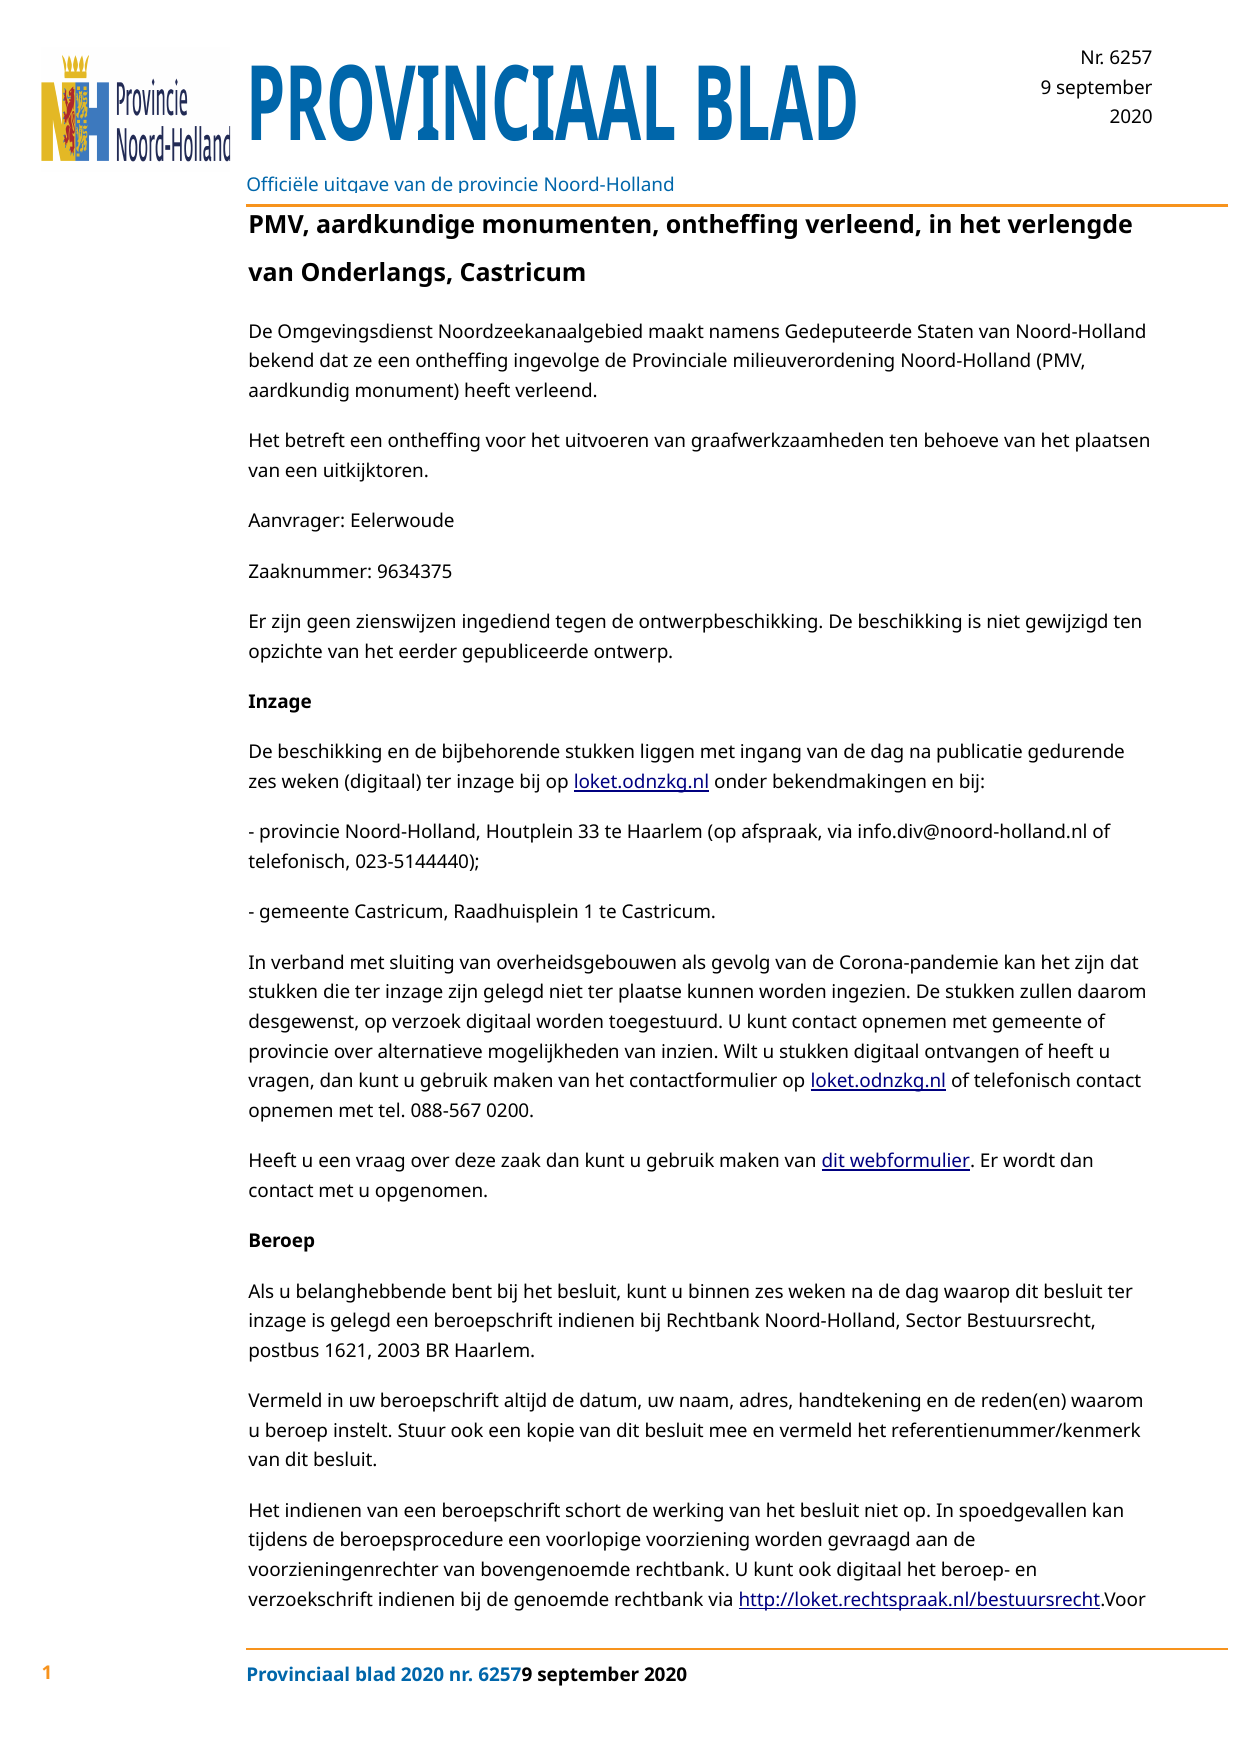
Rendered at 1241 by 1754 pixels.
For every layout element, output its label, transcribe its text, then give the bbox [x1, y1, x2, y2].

text Het betreft een ontheffing voor het uitvoeren van graafwerkzaamheden ten behoeve van het plaatsen van een uitkijktoren. [248, 427, 1152, 483]
text - provincie Noord-Holland, Houtplein 33 te Haarlem (op afspraak, via info.div@noord-holland.nl of telefonisch, 023-5144440); [248, 819, 1152, 874]
text De beschikking en de bijbehorende stukken liggen met ingang van de dag na publicatie gedurende zes weken (digitaal) ter inzage bij op loket.odnzkg.nl onder bekendmakingen en bij: [248, 739, 1152, 794]
text Vermeld in uw beroepschrift altijd de datum, uw naam, adres, handtekening en de reden(en) waarom u beroep instelt. Stuur ook een kopie van dit besluit mee en vermeld het referentienummer/kenmerk van dit besluit. [248, 1387, 1152, 1472]
text Er zijn geen zienswijzen ingediend tegen de ontwerpbeschikking. De beschikking is niet gewijzigd ten opzichte van het eerder gepubliceerde ontwerp. [248, 608, 1152, 664]
text Als u belanghebbende bent bij het besluit, kunt u binnen zes weken na de dag waarop dit besluit ter inzage is gelegd een beroepschrift indienen bij Rechtbank Noord-Holland, Sector Bestuursrecht, postbus 1621, 2003 BR Haarlem. [248, 1278, 1152, 1363]
text In verband met sluiting van overheidsgebouwen als gevolg van de Corona-pandemie kan het zijn dat stukken die ter inzage zijn gelegd niet ter plaatse kunnen worden ingezien. De stukken zullen daarom desgewenst, op verzoek digitaal worden toegestuurd. U kunt contact opnemen met gemeente of provincie over alternatieve mogelijkheden van inzien. Wilt u stukken digitaal ontvangen of heeft u vragen, dan kunt u gebruik maken van het contactformulier op loket.odnzkg.nl of telefonisch contact opnemen met tel. 088-567 0200. [248, 949, 1152, 1123]
text Het indienen van een beroepschrift schort de werking van het besluit niet op. In spoedgevallen kan tijdens de beroepsprocedure een voorlopige voorziening worden gevraagd aan de voorzieningenrechter van bovengenoemde rechtbank. U kunt ook digitaal het beroep- en verzoekschrift indienen bij de genoemde rechtbank via http://loket.rechtspraak.nl/bestuursrecht.Voor [248, 1497, 1152, 1612]
text - gemeente Castricum, Raadhuisplein 1 te Castricum. [248, 899, 1152, 924]
text Zaaknummer: 9634375 [248, 558, 1152, 584]
text Aanvrager: Eelerwoude [248, 507, 1152, 533]
text De Omgevingsdienst Noordzeekanaalgebied maakt namens Gedeputeerde Staten van Noord-Holland bekend dat ze een ontheffing ingevolge de Provinciale milieuverordening Noord-Holland (PMV, aardkundig monument) heeft verleend. [248, 318, 1152, 403]
picture [41, 47, 231, 172]
text Beroep [248, 1227, 1152, 1253]
text PMV, aardkundige monumenten, ontheffing verleend, in het verlengde van Onderlangs, Castricum [248, 207, 1152, 288]
text Heeft u een vraag over deze zaak dan kunt u gebruik maken van dit webformulier. Er wordt dan contact met u opgenomen. [248, 1147, 1152, 1203]
text Inzage [248, 688, 1152, 714]
